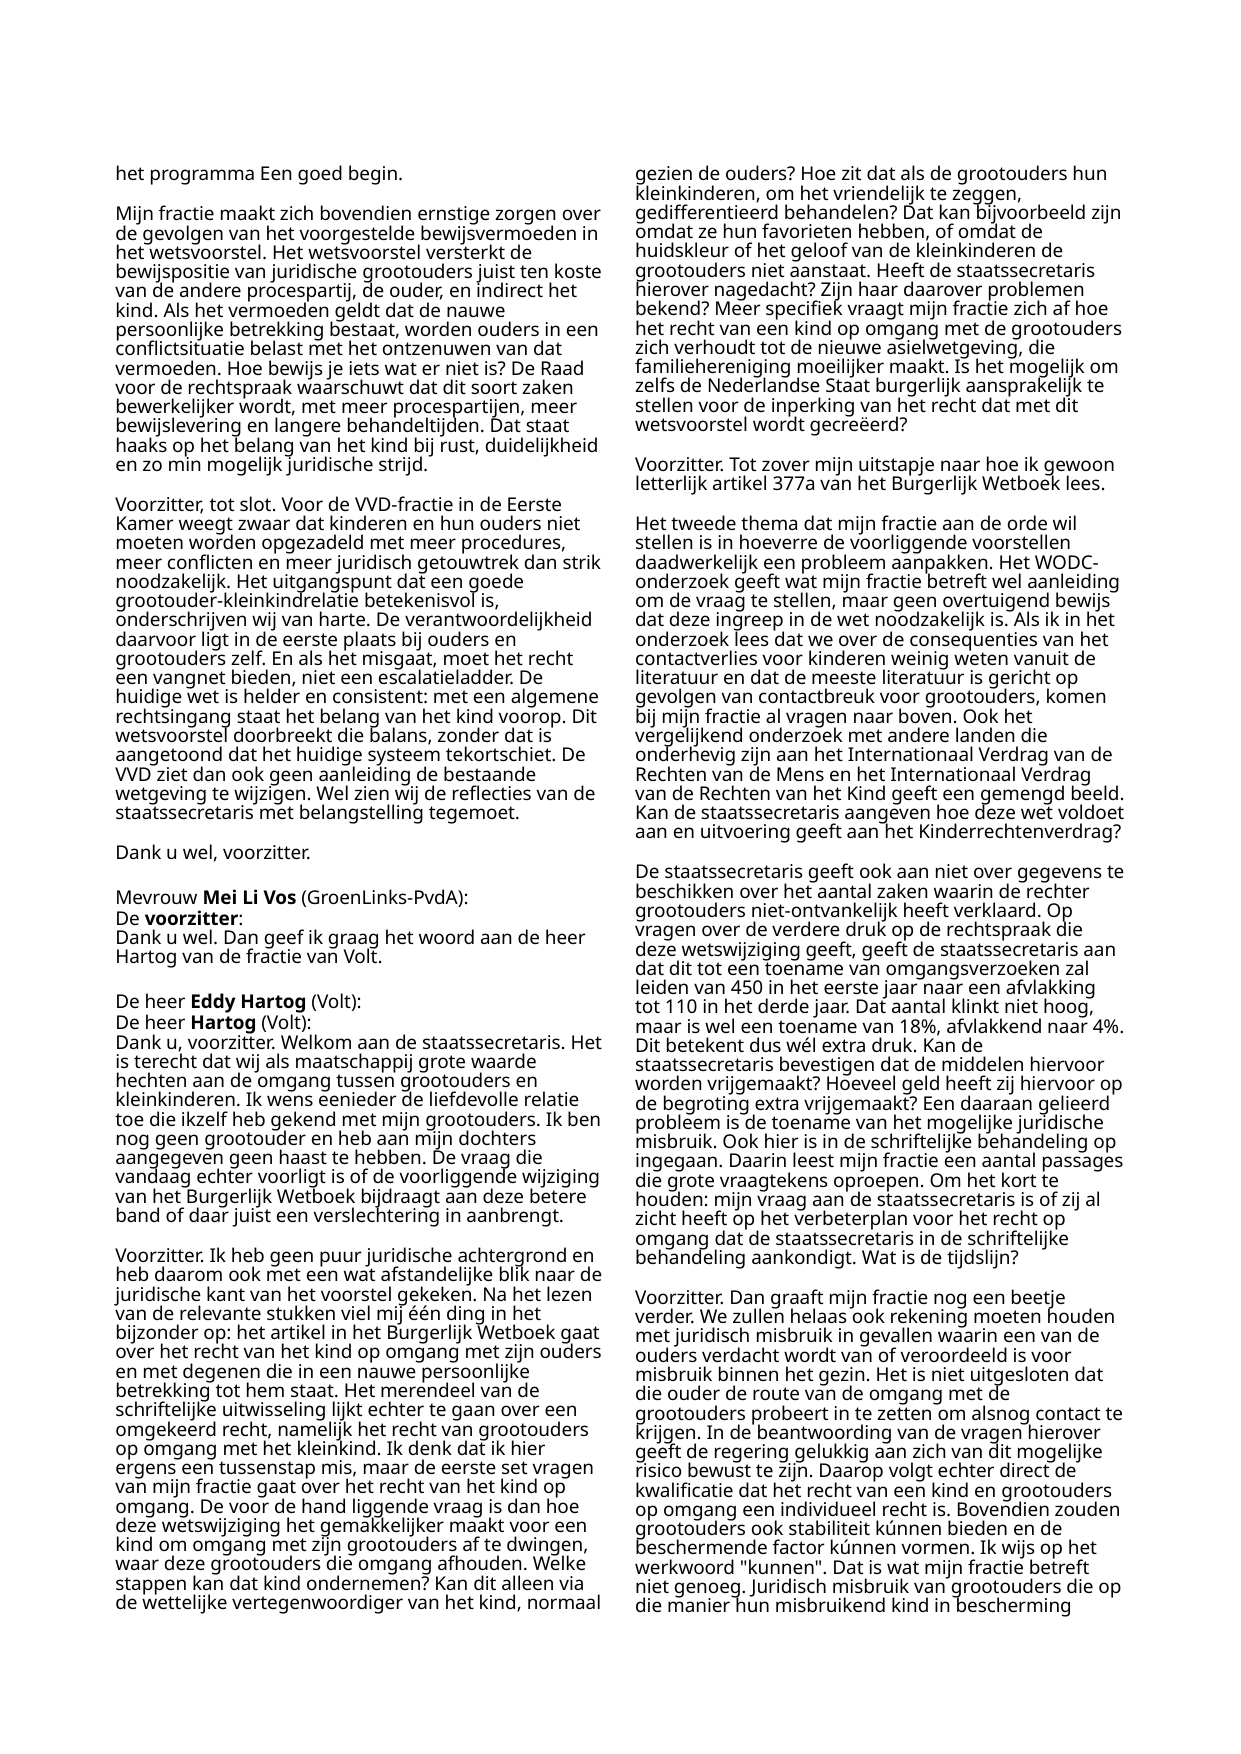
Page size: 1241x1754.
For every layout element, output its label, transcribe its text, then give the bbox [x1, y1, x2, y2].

text Mevrouw Mei Li Vos (GroenLinks-PvdA): [115, 884, 605, 910]
text Het tweede thema dat mijn fractie aan de orde wil stellen is in hoeverre de voorliggende voorstellen daadwerkelijk een probleem aanpakken. Het WODC-onderzoek geeft wat mijn fractie betreft wel aanleiding om de vraag te stellen, maar geen overtuigend bewijs dat deze ingreep in de wet noodzakelijk is. Als ik in het onderzoek lees dat we over de consequenties van het contactverlies voor kinderen weinig weten vanuit de literatuur en dat de meeste literatuur is gericht op gevolgen van contactbreuk voor grootouders, komen bij mijn fractie al vragen naar boven. Ook het vergelijkend onderzoek met andere landen die onderhevig zijn aan het Internationaal Verdrag van de Rechten van de Mens en het Internationaal Verdrag van de Rechten van het Kind geeft een gemengd beeld. Kan de staatssecretaris aangeven hoe deze wet voldoet aan en uitvoering geeft aan het Kinderrechtenverdrag? [635, 515, 1125, 843]
text Voorzitter, tot slot. Voor de VVD-fractie in de Eerste Kamer weegt zwaar dat kinderen en hun ouders niet moeten worden opgezadeld met meer procedures, meer conflicten en meer juridisch getouwtrek dan strik noodzakelijk. Het uitgangspunt dat een goede grootouder-kleinkindrelatie betekenisvol is, onderschrijven wij van harte. De verantwoordelijkheid daarvoor ligt in de eerste plaats bij ouders en grootouders zelf. En als het misgaat, moet het recht een vangnet bieden, niet een escalatieladder. De huidige wet is helder en consistent: met een algemene rechtsingang staat het belang van het kind voorop. Dit wetsvoorstel doorbreekt die balans, zonder dat is aangetoond dat het huidige systeem tekortschiet. De VVD ziet dan ook geen aanleiding de bestaande wetgeving te wijzigen. Wel zien wij de reflecties van de staatssecretaris met belangstelling tegemoet. [115, 496, 605, 823]
text Voorzitter. Ik heb geen puur juridische achtergrond en heb daarom ook met een wat afstandelijke blik naar de juridische kant van het voorstel gekeken. Na het lezen van de relevante stukken viel mij één ding in het bijzonder op: het artikel in het Burgerlijk Wetboek gaat over het recht van het kind op omgang met zijn ouders en met degenen die in een nauwe persoonlijke betrekking tot hem staat. Het merendeel van de schriftelijke uitwisseling lijkt echter te gaan over een omgekeerd recht, namelijk het recht van grootouders op omgang met het kleinkind. Ik denk dat ik hier ergens een tussenstap mis, maar de eerste set vragen van mijn fractie gaat over het recht van het kind op omgang. De voor de hand liggende vraag is dan hoe deze wetswijziging het gemakkelijker maakt voor een kind om omgang met zijn grootouders af te dwingen, waar deze grootouders die omgang afhouden. Welke stappen kan dat kind ondernemen? Kan dit alleen via de wettelijke vertegenwoordiger van het kind, normaal [115, 1247, 605, 1613]
text Voorzitter. Dan graaft mijn fractie nog een beetje verder. We zullen helaas ook rekening moeten houden met juridisch misbruik in gevallen waarin een van de ouders verdacht wordt van of veroordeeld is voor misbruik binnen het gezin. Het is niet uitgesloten dat die ouder de route van de omgang met de grootouders probeert in te zetten om alsnog contact te krijgen. In de beantwoording van de vragen hierover geeft de regering gelukkig aan zich van dit mogelijke risico bewust te zijn. Daarop volgt echter direct de kwalificatie dat het recht van een kind en grootouders op omgang een individueel recht is. Bovendien zouden grootouders ook stabiliteit kúnnen bieden en de beschermende factor kúnnen vormen. Ik wijs op het werkwoord "kunnen". Dat is wat mijn fractie betreft niet genoeg. Juridisch misbruik van grootouders die op die manier hun misbruikend kind in bescherming [635, 1289, 1125, 1616]
text gezien de ouders? Hoe zit dat als de grootouders hun kleinkinderen, om het vriendelijk te zeggen, gedifferentieerd behandelen? Dat kan bijvoorbeeld zijn omdat ze hun favorieten hebben, of omdat de huidskleur of het geloof van de kleinkinderen de grootouders niet aanstaat. Heeft de staatssecretaris hierover nagedacht? Zijn haar daarover problemen bekend? Meer specifiek vraagt mijn fractie zich af hoe het recht van een kind op omgang met de grootouders zich verhoudt tot de nieuwe asielwetgeving, die familiehereniging moeilijker maakt. Is het mogelijk om zelfs de Nederlandse Staat burgerlijk aansprakelijk te stellen voor de inperking van het recht dat met dit wetsvoorstel wordt gecreëerd? [635, 165, 1125, 435]
text Dank u, voorzitter. Welkom aan de staatssecretaris. Het is terecht dat wij als maatschappij grote waarde hechten aan de omgang tussen grootouders en kleinkinderen. Ik wens eenieder de liefdevolle relatie toe die ikzelf heb gekend met mijn grootouders. Ik ben nog geen grootouder en heb aan mijn dochters aangegeven geen haast te hebben. De vraag die vandaag echter voorligt is of de voorliggende wijziging van het Burgerlijk Wetboek bijdraagt aan deze betere band of daar juist een verslechtering in aanbrengt. [115, 1034, 605, 1226]
text Mijn fractie maakt zich bovendien ernstige zorgen over de gevolgen van het voorgestelde bewijsvermoeden in het wetsvoorstel. Het wetsvoorstel versterkt de bewijspositie van juridische grootouders juist ten koste van de andere procespartij, de ouder, en indirect het kind. Als het vermoeden geldt dat de nauwe persoonlijke betrekking bestaat, worden ouders in een conflictsituatie belast met het ontzenuwen van dat vermoeden. Hoe bewijs je iets wat er niet is? De Raad voor de rechtspraak waarschuwt dat dit soort zaken bewerkelijker wordt, met meer procespartijen, meer bewijslevering en langere behandeltijden. Dat staat haaks op het belang van het kind bij rust, duidelijkheid en zo min mogelijk juridische strijd. [115, 205, 605, 475]
text het programma Een goed begin. [115, 165, 605, 184]
text De heer Eddy Hartog (Volt): [115, 989, 605, 1014]
text De heer Hartog (Volt): [115, 1014, 605, 1034]
text De voorzitter: [115, 910, 605, 929]
text Dank u wel, voorzitter. [115, 844, 605, 863]
text Voorzitter. Tot zover mijn uitstapje naar hoe ik gewoon letterlijk artikel 377a van het Burgerlijk Wetboek lees. [635, 456, 1125, 494]
text Dank u wel. Dan geef ik graag het woord aan de heer Hartog van de fractie van Volt. [115, 929, 605, 968]
text De staatssecretaris geeft ook aan niet over gegevens te beschikken over het aantal zaken waarin de rechter grootouders niet-ontvankelijk heeft verklaard. Op vragen over de verdere druk op de rechtspraak die deze wetswijziging geeft, geeft de staatssecretaris aan dat dit tot een toename van omgangsverzoeken zal leiden van 450 in het eerste jaar naar een afvlakking tot 110 in het derde jaar. Dat aantal klinkt niet hoog, maar is wel een toename van 18%, afvlakkend naar 4%. Dit betekent dus wél extra druk. Kan de staatssecretaris bevestigen dat de middelen hiervoor worden vrijgemaakt? Hoeveel geld heeft zij hiervoor op de begroting extra vrijgemaakt? Een daaraan gelieerd probleem is de toename van het mogelijke juridische misbruik. Ook hier is in de schriftelijke behandeling op ingegaan. Daarin leest mijn fractie een aantal passages die grote vraagtekens oproepen. Om het kort te houden: mijn vraag aan de staatssecretaris is of zij al zicht heeft op het verbeterplan voor het recht op omgang dat de staatssecretaris in de schriftelijke behandeling aankondigt. Wat is de tijdslijn? [635, 863, 1125, 1268]
